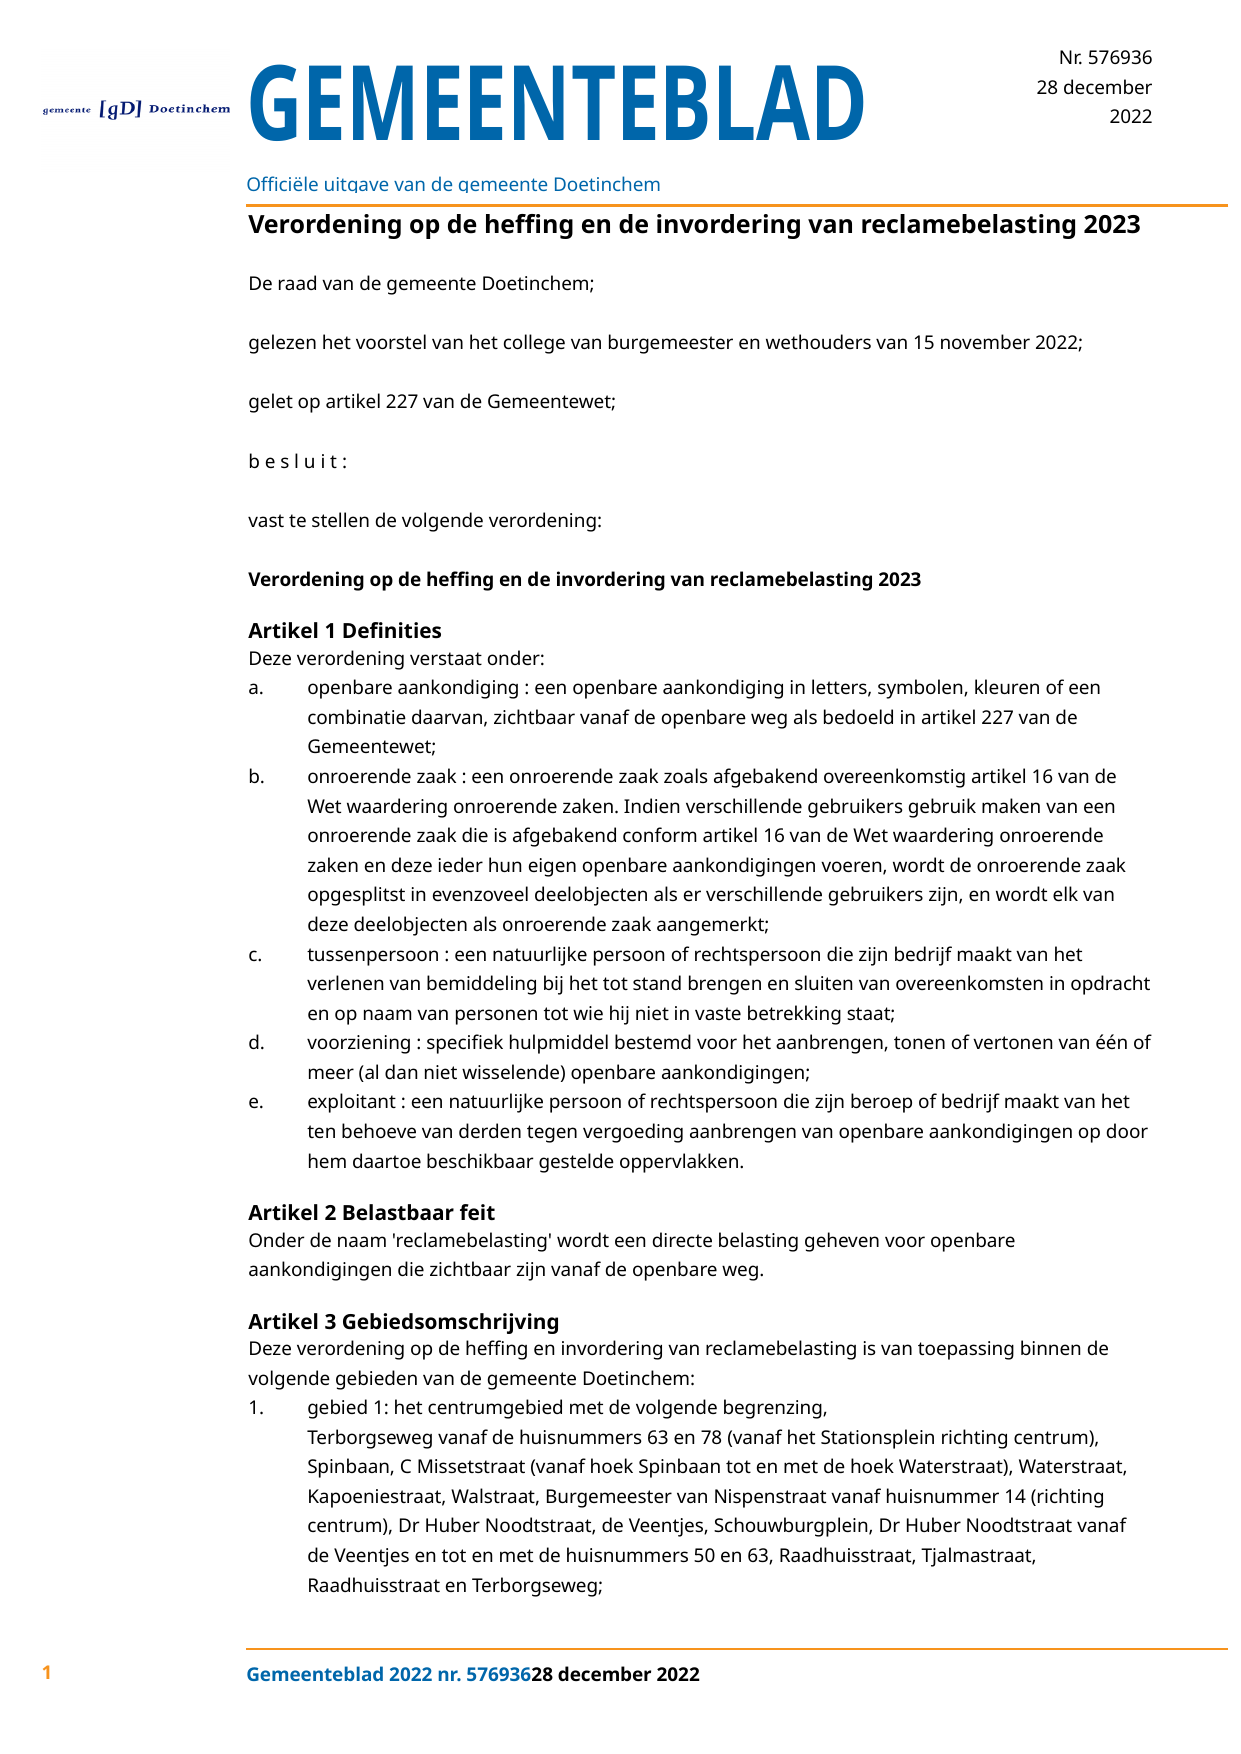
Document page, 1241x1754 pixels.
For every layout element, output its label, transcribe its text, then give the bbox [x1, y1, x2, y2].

picture [41, 47, 231, 172]
text De raad van de gemeente Doetinchem; [248, 270, 1152, 296]
list onroerende zaak : een onroerende zaak zoals afgebakend overeenkomstig artikel 16 van de Wet waardering onroerende zaken. Indien verschillende gebruikers gebruik maken van een onroerende zaak die is afgebakend conform artikel 16 van de Wet waardering onroerende zaken en deze ieder hun eigen openbare aankondigingen voeren, wordt de onroerende zaak opgesplitst in evenzoveel deelobjecten als er verschillende gebruikers zijn, en wordt elk van deze deelobjecten als onroerende zaak aangemerkt; [248, 763, 1152, 937]
text Deze verordening op de heffing en invordering van reclamebelasting is van toepassing binnen de volgende gebieden van de gemeente Doetinchem: [248, 1335, 1152, 1391]
text Artikel 2 Belastbaar feit [248, 1198, 1152, 1227]
text Artikel 1 Definities [248, 617, 1152, 645]
list voorziening : specifiek hulpmiddel bestemd voor het aanbrengen, tonen of vertonen van één of meer (al dan niet wisselende) openbare aankondigingen; [248, 1029, 1152, 1085]
text Artikel 3 Gebiedsomschrijving [248, 1307, 1152, 1335]
text b e s l u i t : [248, 448, 1152, 473]
list exploitant : een natuurlijke persoon of rechtspersoon die zijn beroep of bedrijf maakt van het ten behoeve van derden tegen vergoeding aanbrengen van openbare aankondigingen op door hem daartoe beschikbaar gestelde oppervlakken. [248, 1089, 1152, 1174]
list Terborgseweg vanaf de huisnummers 63 en 78 (vanaf het Stationsplein richting centrum), Spinbaan, C Missetstraat (vanaf hoek Spinbaan tot en met de hoek Waterstraat), Waterstraat, Kapoeniestraat, Walstraat, Burgemeester van Nispenstraat vanaf huisnummer 14 (richting centrum), Dr Huber Noodtstraat, de Veentjes, Schouwburgplein, Dr Huber Noodtstraat vanaf de Veentjes en tot en met de huisnummers 50 en 63, Raadhuisstraat, Tjalmastraat, Raadhuisstraat en Terborgseweg; [248, 1424, 1152, 1598]
text Verordening op de heffing en de invordering van reclamebelasting 2023 [248, 207, 1152, 241]
text Verordening op de heffing en de invordering van reclamebelasting 2023 [248, 566, 1152, 592]
text Onder de naam 'reclamebelasting' wordt een directe belasting geheven voor openbare aankondigingen die zichtbaar zijn vanaf de openbare weg. [248, 1227, 1152, 1282]
text Deze verordening verstaat onder: [248, 645, 1152, 671]
list gebied 1: het centrumgebied met de volgende begrenzing, [248, 1394, 1152, 1420]
text gelezen het voorstel van het college van burgemeester en wethouders van 15 november 2022; [248, 329, 1152, 355]
list openbare aankondiging : een openbare aankondiging in letters, symbolen, kleuren of een combinatie daarvan, zichtbaar vanaf de openbare weg als bedoeld in artikel 227 van de Gemeentewet; [248, 674, 1152, 759]
text vast te stellen de volgende verordening: [248, 507, 1152, 533]
list tussenpersoon : een natuurlijke persoon of rechtspersoon die zijn bedrijf maakt van het verlenen van bemiddeling bij het tot stand brengen en sluiten van overeenkomsten in opdracht en op naam van personen tot wie hij niet in vaste betrekking staat; [248, 941, 1152, 1026]
text gelet op artikel 227 van de Gemeentewet; [248, 389, 1152, 414]
